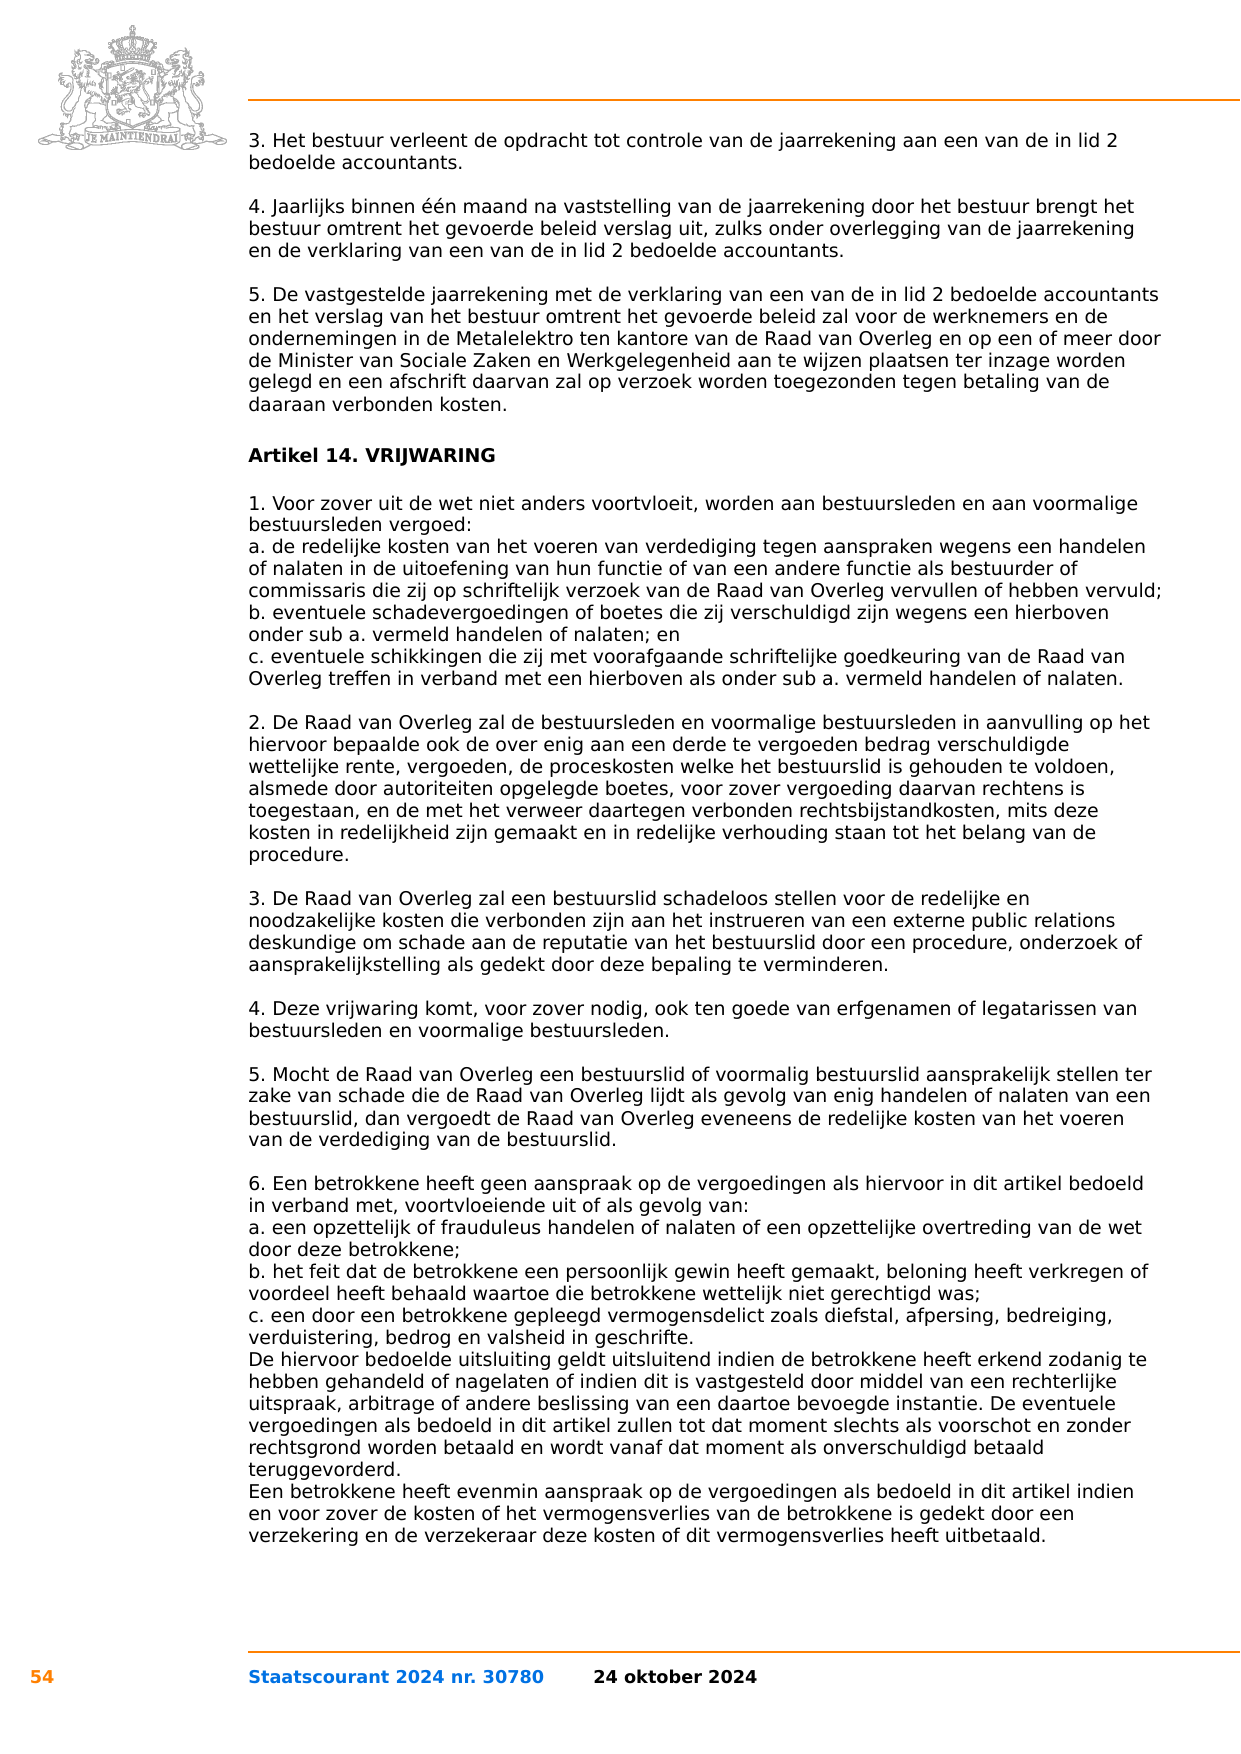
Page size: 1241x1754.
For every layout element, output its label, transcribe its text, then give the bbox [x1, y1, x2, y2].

text 1. Voor zover uit de wet niet anders voortvloeit, worden aan bestuursleden en aan voormalige bestuursleden vergoed: [248, 492, 1163, 536]
text Een betrokkene heeft evenmin aanspraak op de vergoedingen als bedoeld in dit artikel indien en voor zover de kosten of het vermogensverlies van de betrokkene is gedekt door een verzekering en de verzekeraar deze kosten of dit vermogensverlies heeft uitbetaald. [248, 1481, 1163, 1547]
text c. eventuele schikkingen die zij met voorafgaande schriftelijke goedkeuring van de Raad van Overleg treffen in verband met een hierboven als onder sub a. vermeld handelen of nalaten. [248, 646, 1163, 690]
text b. eventuele schadevergoedingen of boetes die zij verschuldigd zijn wegens een hierboven onder sub a. vermeld handelen of nalaten; en [248, 602, 1163, 646]
text a. een opzettelijk of frauduleus handelen of nalaten of een opzettelijke overtreding van de wet door deze betrokkene; [248, 1217, 1163, 1261]
text b. het feit dat de betrokkene een persoonlijk gewin heeft gemaakt, beloning heeft verkregen of voordeel heeft behaald waartoe die betrokkene wettelijk niet gerechtigd was; [248, 1261, 1163, 1305]
text c. een door een betrokkene gepleegd vermogensdelict zoals diefstal, afpersing, bedreiging, verduistering, bedrog en valsheid in geschrifte. [248, 1305, 1163, 1349]
text 4. Jaarlijks binnen één maand na vaststelling van de jaarrekening door het bestuur brengt het bestuur omtrent het gevoerde beleid verslag uit, zulks onder overlegging van de jaarrekening en de verklaring van een van de in lid 2 bedoelde accountants. [248, 196, 1163, 262]
text 5. Mocht de Raad van Overleg een bestuurslid of voormalig bestuurslid aansprakelijk stellen ter zake van schade die de Raad van Overleg lijdt als gevolg van enig handelen of nalaten van een bestuurslid, dan vergoedt de Raad van Overleg eveneens de redelijke kosten van het voeren van de verdediging van de bestuurslid. [248, 1063, 1163, 1151]
text De hiervoor bedoelde uitsluiting geldt uitsluitend indien de betrokkene heeft erkend zodanig te hebben gehandeld of nagelaten of indien dit is vastgesteld door middel van een rechterlijke uitspraak, arbitrage of andere beslissing van een daartoe bevoegde instantie. De eventuele vergoedingen als bedoeld in dit artikel zullen tot dat moment slechts als voorschot en zonder rechtsgrond worden betaald en wordt vanaf dat moment als onverschuldigd betaald teruggevorderd. [248, 1349, 1163, 1481]
text 2. De Raad van Overleg zal de bestuursleden en voormalige bestuursleden in aanvulling op het hiervoor bepaalde ook de over enig aan een derde te vergoeden bedrag verschuldigde wettelijke rente, vergoeden, de proceskosten welke het bestuurslid is gehouden te voldoen, alsmede door autoriteiten opgelegde boetes, voor zover vergoeding daarvan rechtens is toegestaan, en de met het verweer daartegen verbonden rechtsbijstandkosten, mits deze kosten in redelijkheid zijn gemaakt en in redelijke verhouding staan tot het belang van de procedure. [248, 712, 1163, 866]
text 6. Een betrokkene heeft geen aanspraak op de vergoedingen als hiervoor in dit artikel bedoeld in verband met, voortvloeiende uit of als gevolg van: [248, 1173, 1163, 1217]
text 3. De Raad van Overleg zal een bestuurslid schadeloos stellen voor de redelijke en noodzakelijke kosten die verbonden zijn aan het instrueren van een externe public relations deskundige om schade aan de reputatie van het bestuurslid door een procedure, onderzoek of aansprakelijkstelling als gedekt door deze bepaling te verminderen. [248, 888, 1163, 976]
subtitle Artikel 14. VRIJWARING [248, 445, 1163, 467]
picture [38, 25, 227, 150]
text a. de redelijke kosten van het voeren van verdediging tegen aanspraken wegens een handelen of nalaten in de uitoefening van hun functie of van een andere functie als bestuurder of commissaris die zij op schriftelijk verzoek van de Raad van Overleg vervullen of hebben vervuld; [248, 536, 1163, 602]
text 5. De vastgestelde jaarrekening met de verklaring van een van de in lid 2 bedoelde accountants en het verslag van het bestuur omtrent het gevoerde beleid zal voor de werknemers en de ondernemingen in de Metalelektro ten kantore van de Raad van Overleg en op een of meer door de Minister van Sociale Zaken en Werkgelegenheid aan te wijzen plaatsen ter inzage worden gelegd en een afschrift daarvan zal op verzoek worden toegezonden tegen betaling van de daaraan verbonden kosten. [248, 283, 1163, 415]
text 4. Deze vrijwaring komt, voor zover nodig, ook ten goede van erfgenamen of legatarissen van bestuursleden en voormalige bestuursleden. [248, 998, 1163, 1042]
text 3. Het bestuur verleent de opdracht tot controle van de jaarrekening aan een van de in lid 2 bedoelde accountants. [248, 130, 1163, 174]
